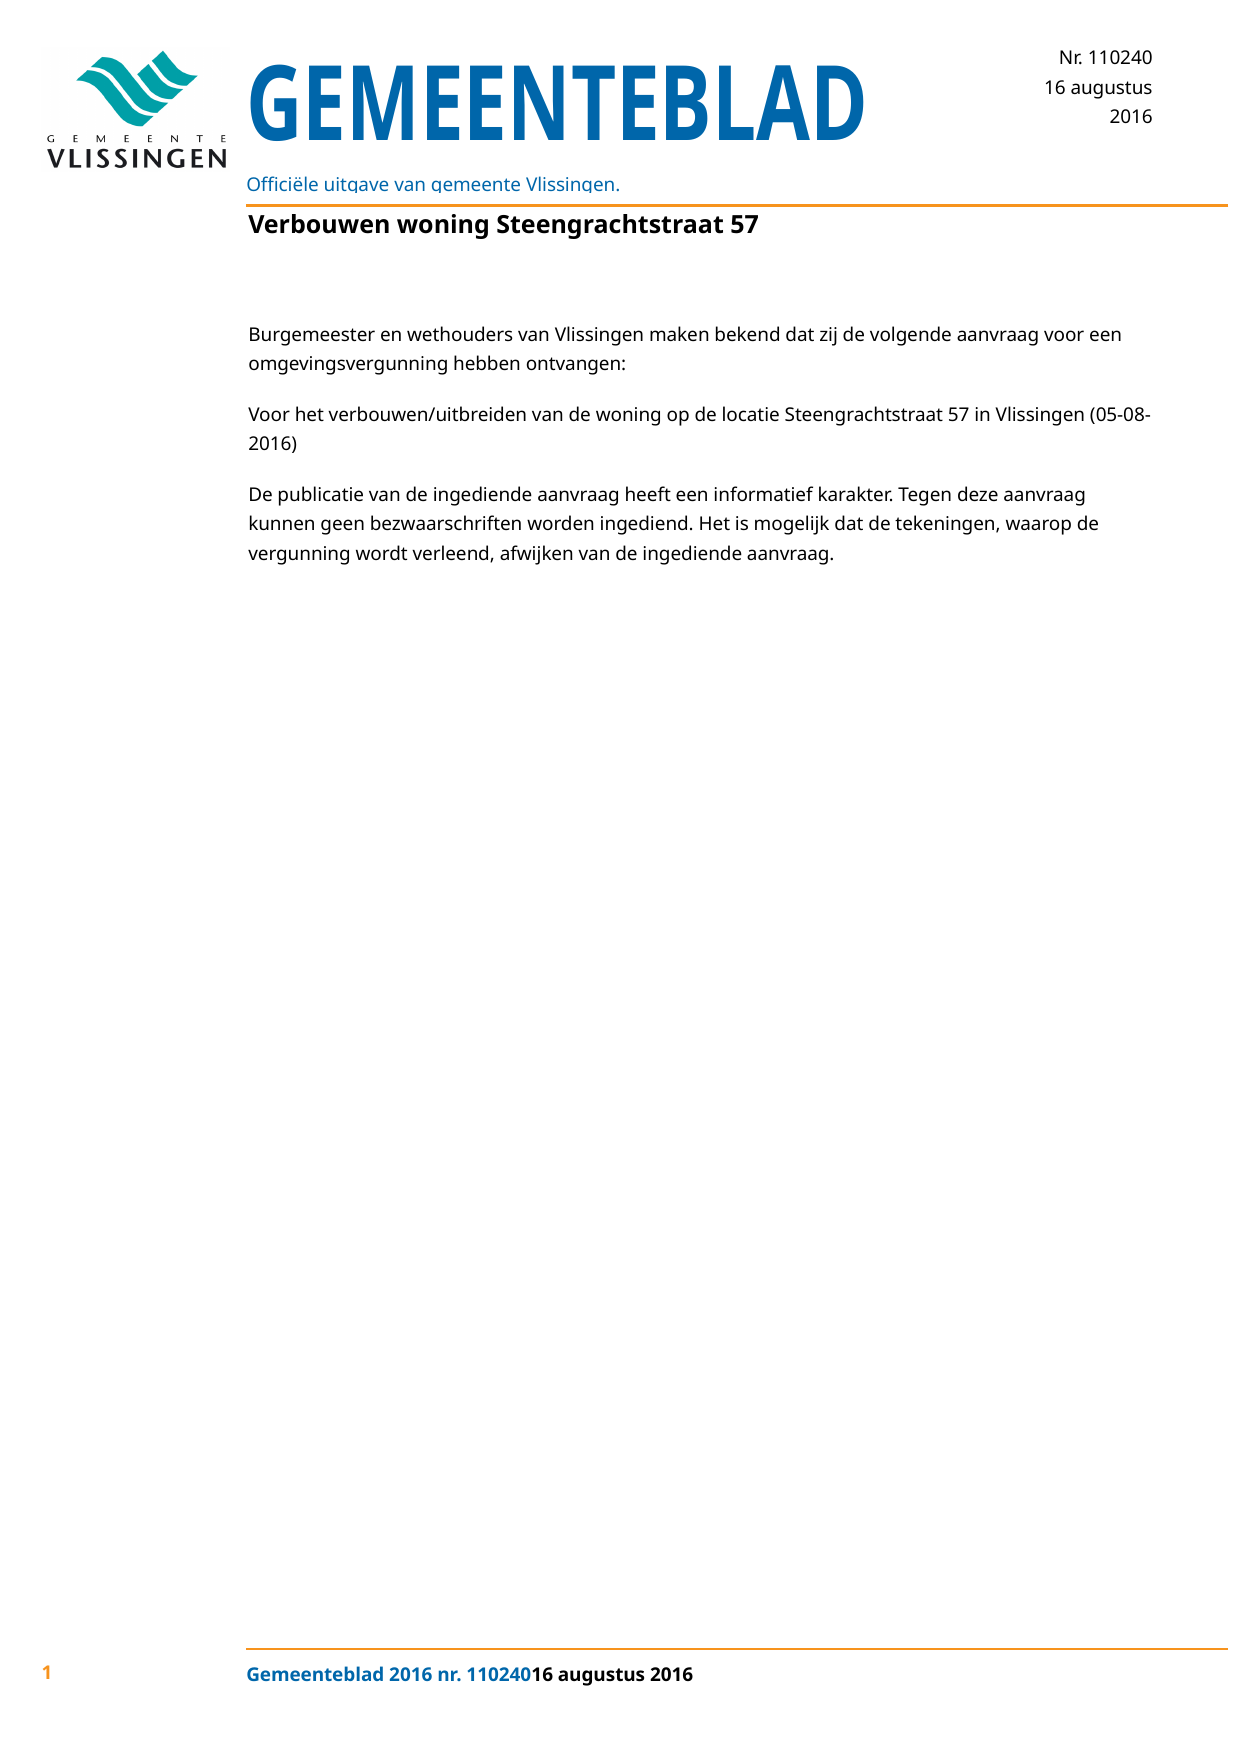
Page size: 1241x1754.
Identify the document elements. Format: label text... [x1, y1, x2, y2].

text Verbouwen woning Steengrachtstraat 57 [248, 207, 1152, 241]
picture [41, 47, 231, 172]
text De publicatie van de ingediende aanvraag heeft een informatief karakter. Tegen deze aanvraag kunnen geen bezwaarschriften worden ingediend. Het is mogelijk dat de tekeningen, waarop de vergunning wordt verleend, afwijken van de ingediende aanvraag. [248, 481, 1152, 566]
text Voor het verbouwen/uitbreiden van de woning op de locatie Steengrachtstraat 57 in Vlissingen (05-08-2016) [248, 401, 1152, 456]
text Burgemeester en wethouders van Vlissingen maken bekend dat zij de volgende aanvraag voor een omgevingsvergunning hebben ontvangen: [248, 321, 1152, 376]
